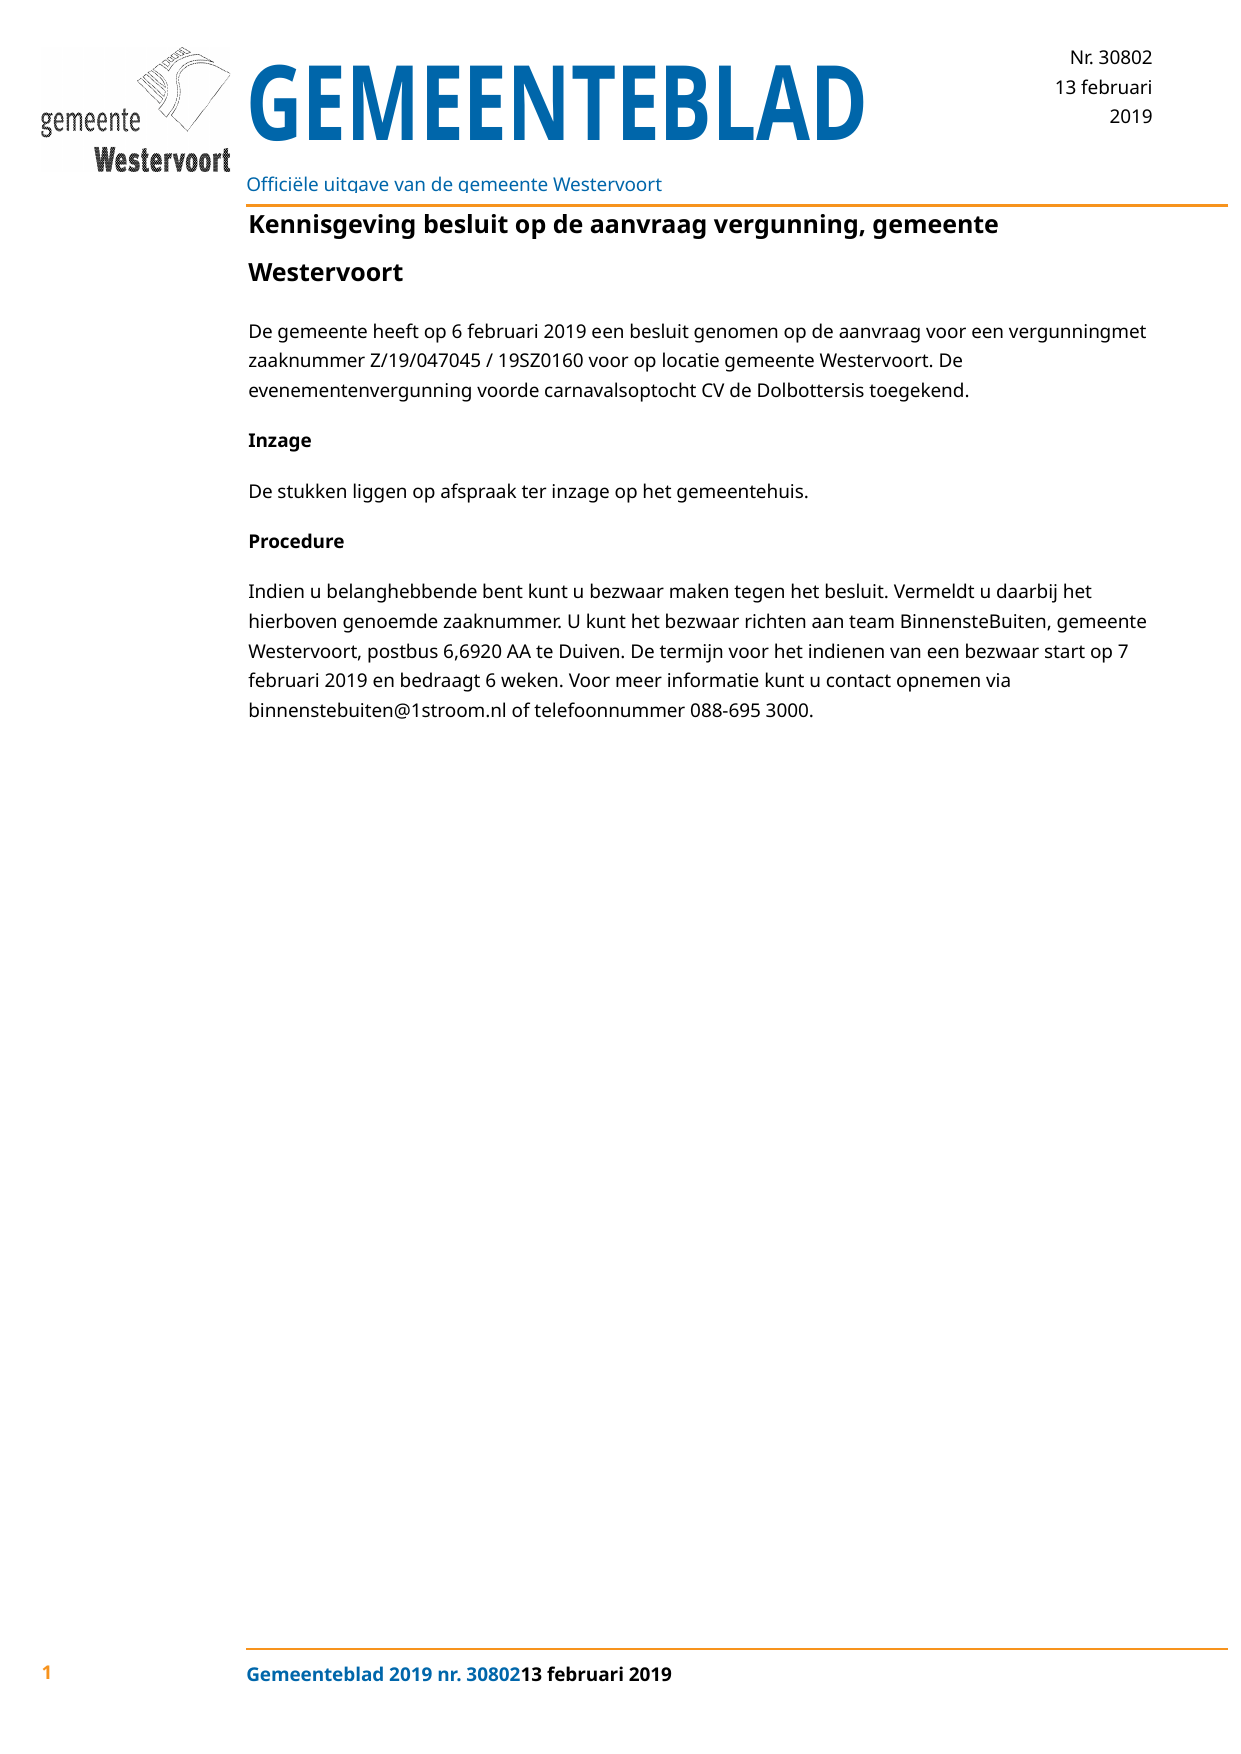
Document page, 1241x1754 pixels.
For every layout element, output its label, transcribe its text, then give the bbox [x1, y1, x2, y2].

picture [41, 47, 231, 172]
text Inzage [248, 427, 1152, 453]
text Indien u belanghebbende bent kunt u bezwaar maken tegen het besluit. Vermeldt u daarbij het hierboven genoemde zaaknummer. U kunt het bezwaar richten aan team BinnensteBuiten, gemeente Westervoort, postbus 6,6920 AA te Duiven. De termijn voor het indienen van een bezwaar start op 7 februari 2019 en bedraagt 6 weken. Voor meer informatie kunt u contact opnemen via binnenstebuiten@1stroom.nl of telefoonnummer 088-695 3000. [248, 579, 1152, 723]
text Procedure [248, 528, 1152, 554]
text De stukken liggen op afspraak ter inzage op het gemeentehuis. [248, 478, 1152, 504]
text De gemeente heeft op 6 februari 2019 een besluit genomen op de aanvraag voor een vergunningmet zaaknummer Z/19/047045 / 19SZ0160 voor op locatie gemeente Westervoort. De evenementenvergunning voorde carnavalsoptocht CV de Dolbottersis toegekend. [248, 318, 1152, 403]
text Kennisgeving besluit op de aanvraag vergunning, gemeente Westervoort [248, 207, 1152, 288]
